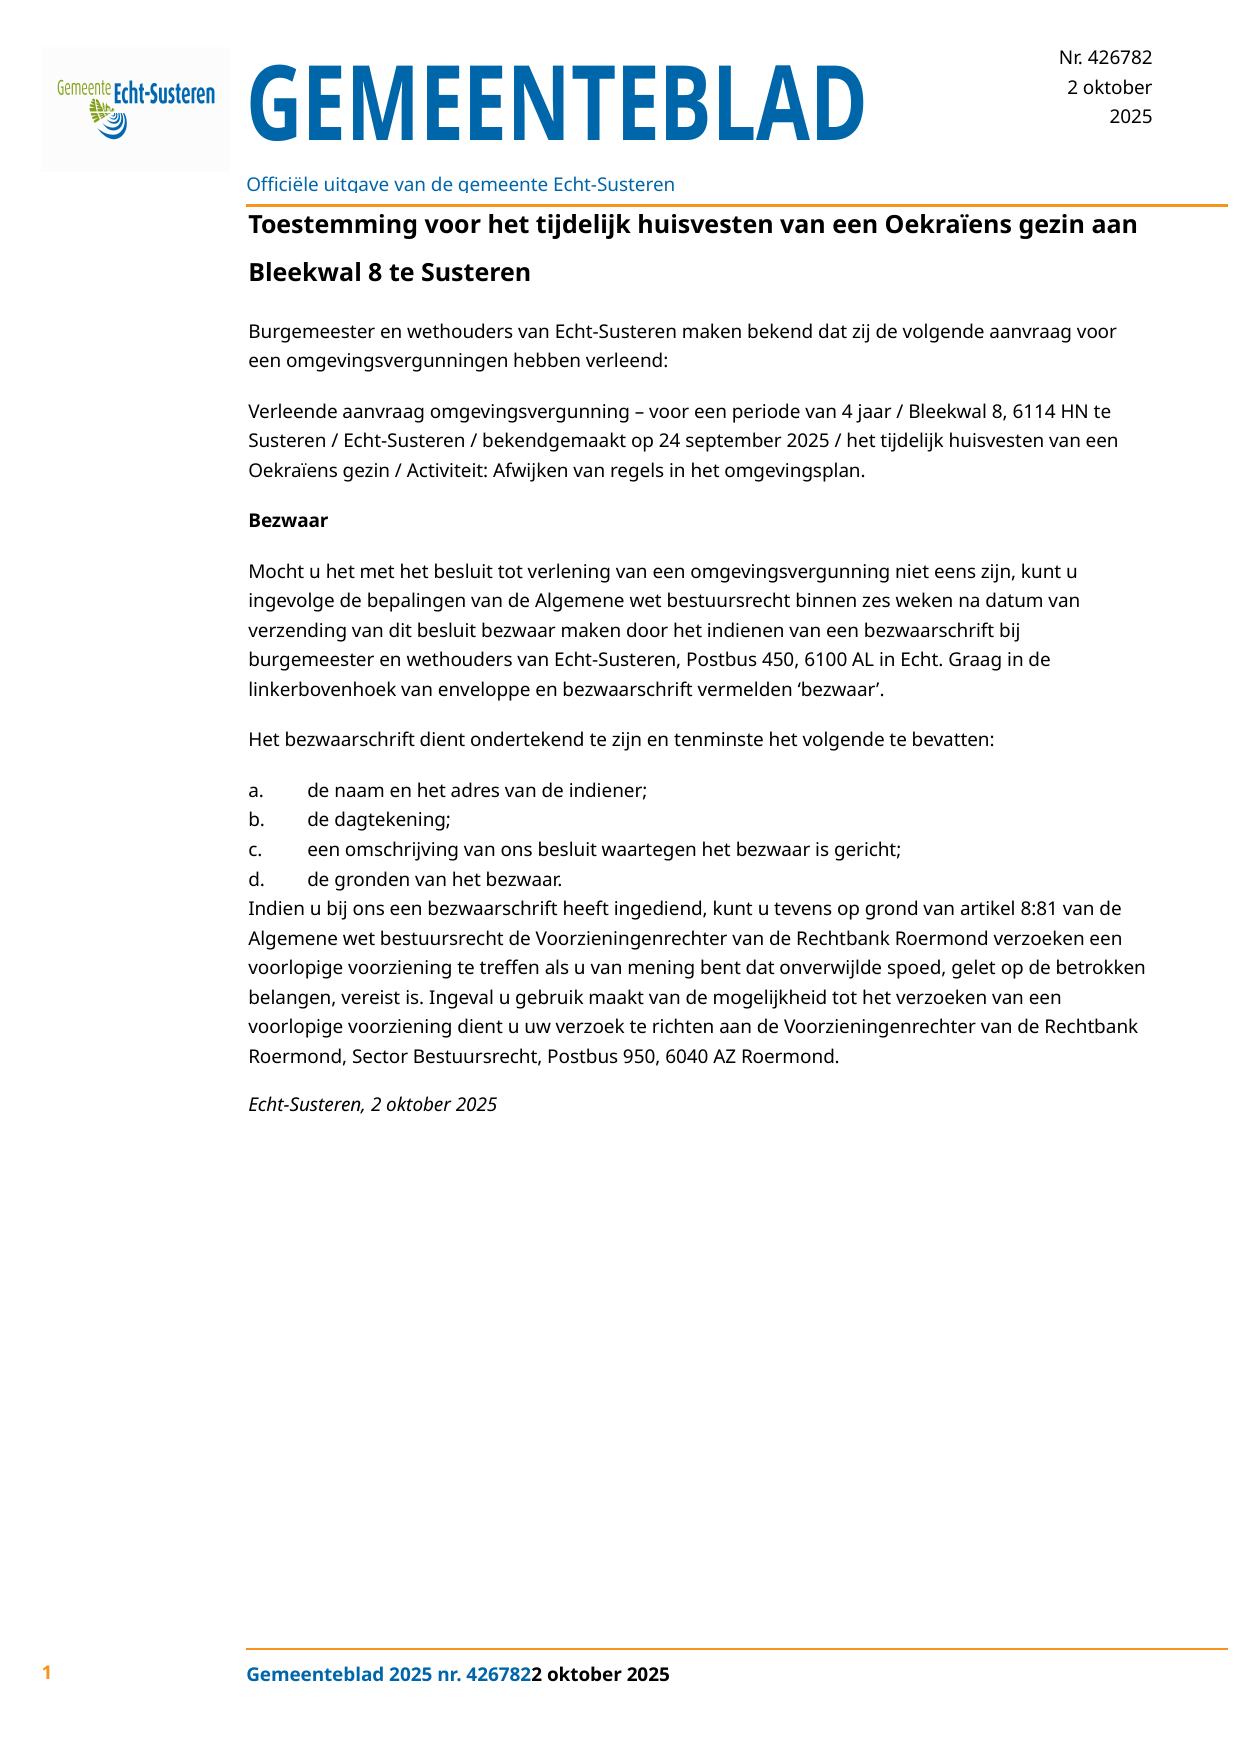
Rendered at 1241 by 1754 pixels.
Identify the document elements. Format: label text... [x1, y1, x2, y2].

text Echt-Susteren, 2 oktober 2025 [248, 1091, 1152, 1117]
text Mocht u het met het besluit tot verlening van een omgevingsvergunning niet eens zijn, kunt u ingevolge de bepalingen van de Algemene wet bestuursrecht binnen zes weken na datum van verzending van dit besluit bezwaar maken door het indienen van een bezwaarschrift bij burgemeester en wethouders van Echt-Susteren, Postbus 450, 6100 AL in Echt. Graag in de linkerbovenhoek van enveloppe en bezwaarschrift vermelden ‘bezwaar’. [248, 558, 1152, 702]
list de gronden van het bezwaar. [248, 866, 1152, 892]
text Burgemeester en wethouders van Echt-Susteren maken bekend dat zij de volgende aanvraag voor een omgevingsvergunningen hebben verleend: [248, 318, 1152, 373]
text Indien u bij ons een bezwaarschrift heeft ingediend, kunt u tevens op grond van artikel 8:81 van de Algemene wet bestuursrecht de Voorzieningenrechter van de Rechtbank Roermond verzoeken een voorlopige voorziening te treffen als u van mening bent dat onverwijlde spoed, gelet op de betrokken belangen, vereist is. Ingeval u gebruik maakt van de mogelijkheid tot het verzoeken van een voorlopige voorziening dient u uw verzoek te richten aan de Voorzieningenrechter van de Rechtbank Roermond, Sector Bestuursrecht, Postbus 950, 6040 AZ Roermond. [248, 895, 1152, 1069]
text Het bezwaarschrift dient ondertekend te zijn en tenminste het volgende te bevatten: [248, 727, 1152, 752]
list de naam en het adres van de indiener; [248, 777, 1152, 803]
list de dagtekening; [248, 807, 1152, 832]
text Verleende aanvraag omgevingsvergunning – voor een periode van 4 jaar / Bleekwal 8, 6114 HN te Susteren / Echt-Susteren / bekendgemaakt op 24 september 2025 / het tijdelijk huisvesten van een Oekraïens gezin / Activiteit: Afwijken van regels in het omgevingsplan. [248, 398, 1152, 483]
text Bezwaar [248, 507, 1152, 533]
text Toestemming voor het tijdelijk huisvesten van een Oekraïens gezin aan Bleekwal 8 te Susteren [248, 207, 1152, 288]
list een omschrijving van ons besluit waartegen het bezwaar is gericht; [248, 836, 1152, 862]
picture [41, 47, 231, 172]
